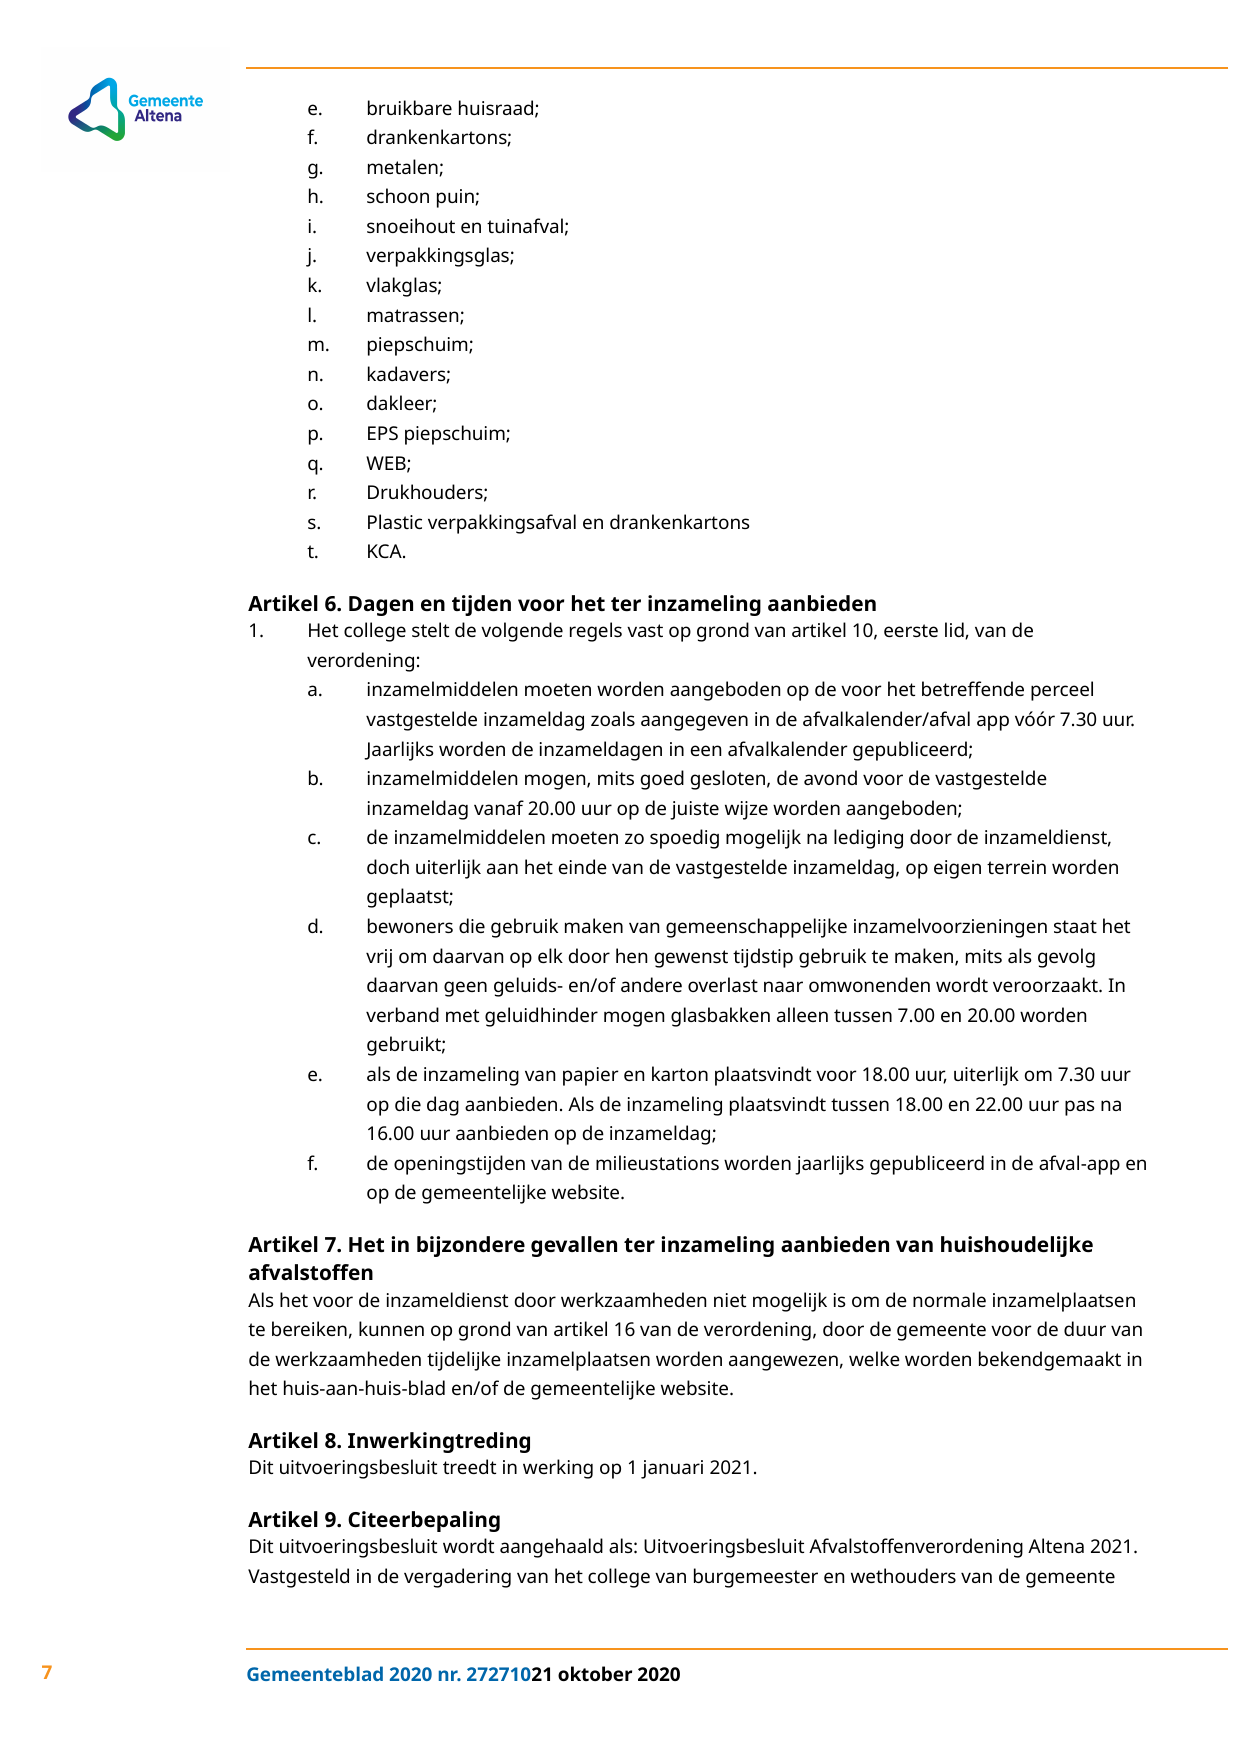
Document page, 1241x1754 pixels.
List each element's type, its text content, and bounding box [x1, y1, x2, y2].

list Drukhouders; [307, 479, 1152, 505]
list matrassen; [307, 302, 1152, 328]
text Artikel 9. Citeerbepaling [248, 1505, 1152, 1533]
picture [41, 47, 231, 172]
text Dit uitvoeringsbesluit treedt in werking op 1 januari 2021. [248, 1454, 1152, 1480]
list piepschuim; [307, 331, 1152, 357]
list Het college stelt de volgende regels vast op grond van artikel 10, eerste lid, van de verordening: [248, 617, 1152, 673]
list metalen; [307, 154, 1152, 180]
list kadavers; [307, 361, 1152, 387]
text Dit uitvoeringsbesluit wordt aangehaald als: Uitvoeringsbesluit Afvalstoffenverordening Altena 2021. [248, 1533, 1152, 1559]
list als de inzameling van papier en karton plaatsvindt voor 18.00 uur, uiterlijk om 7.30 uur op die dag aanbieden. Als de inzameling plaatsvindt tussen 18.00 en 22.00 uur pas na 16.00 uur aanbieden op de inzameldag; [307, 1061, 1152, 1146]
text Artikel 7. Het in bijzondere gevallen ter inzameling aanbieden van huishoudelijke afvalstoffen [248, 1230, 1152, 1287]
list verpakkingsglas; [307, 243, 1152, 268]
list WEB; [307, 450, 1152, 476]
list Plastic verpakkingsafval en drankenkartons [307, 509, 1152, 535]
list KCA. [307, 538, 1152, 564]
list EPS piepschuim; [307, 420, 1152, 446]
list drankenkartons; [307, 124, 1152, 150]
text Artikel 6. Dagen en tijden voor het ter inzameling aanbieden [248, 589, 1152, 617]
list de inzamelmiddelen moeten zo spoedig mogelijk na lediging door de inzameldienst, doch uiterlijk aan het einde van de vastgestelde inzameldag, op eigen terrein worden geplaatst; [307, 824, 1152, 909]
text Als het voor de inzameldienst door werkzaamheden niet mogelijk is om de normale inzamelplaatsen te bereiken, kunnen op grond van artikel 16 van de verordening, door de gemeente voor de duur van de werkzaamheden tijdelijke inzamelplaatsen worden aangewezen, welke worden bekendgemaakt in het huis-aan-huis-blad en/of de gemeentelijke website. [248, 1287, 1152, 1401]
text Vastgesteld in de vergadering van het college van burgemeester en wethouders van de gemeente [248, 1563, 1152, 1588]
text Artikel 8. Inwerkingtreding [248, 1426, 1152, 1454]
list snoeihout en tuinafval; [307, 213, 1152, 239]
list dakleer; [307, 391, 1152, 416]
list schoon puin; [307, 183, 1152, 209]
list bruikbare huisraad; [307, 95, 1152, 121]
list bewoners die gebruik maken van gemeenschappelijke inzamelvoorzieningen staat het vrij om daarvan op elk door hen gewenst tijdstip gebruik te maken, mits als gevolg daarvan geen geluids- en/of andere overlast naar omwonenden wordt veroorzaakt. In verband met geluidhinder mogen glasbakken alleen tussen 7.00 en 20.00 worden gebruikt; [307, 913, 1152, 1057]
list inzamelmiddelen moeten worden aangeboden op de voor het betreffende perceel vastgestelde inzameldag zoals aangegeven in de afvalkalender/afval app vóór 7.30 uur. Jaarlijks worden de inzameldagen in een afvalkalender gepubliceerd; [307, 677, 1152, 761]
list inzamelmiddelen mogen, mits goed gesloten, de avond voor de vastgestelde inzameldag vanaf 20.00 uur op de juiste wijze worden aangeboden; [307, 765, 1152, 821]
list de openingstijden van de milieustations worden jaarlijks gepubliceerd in de afval-app en op de gemeentelijke website. [307, 1150, 1152, 1205]
list vlakglas; [307, 272, 1152, 298]
